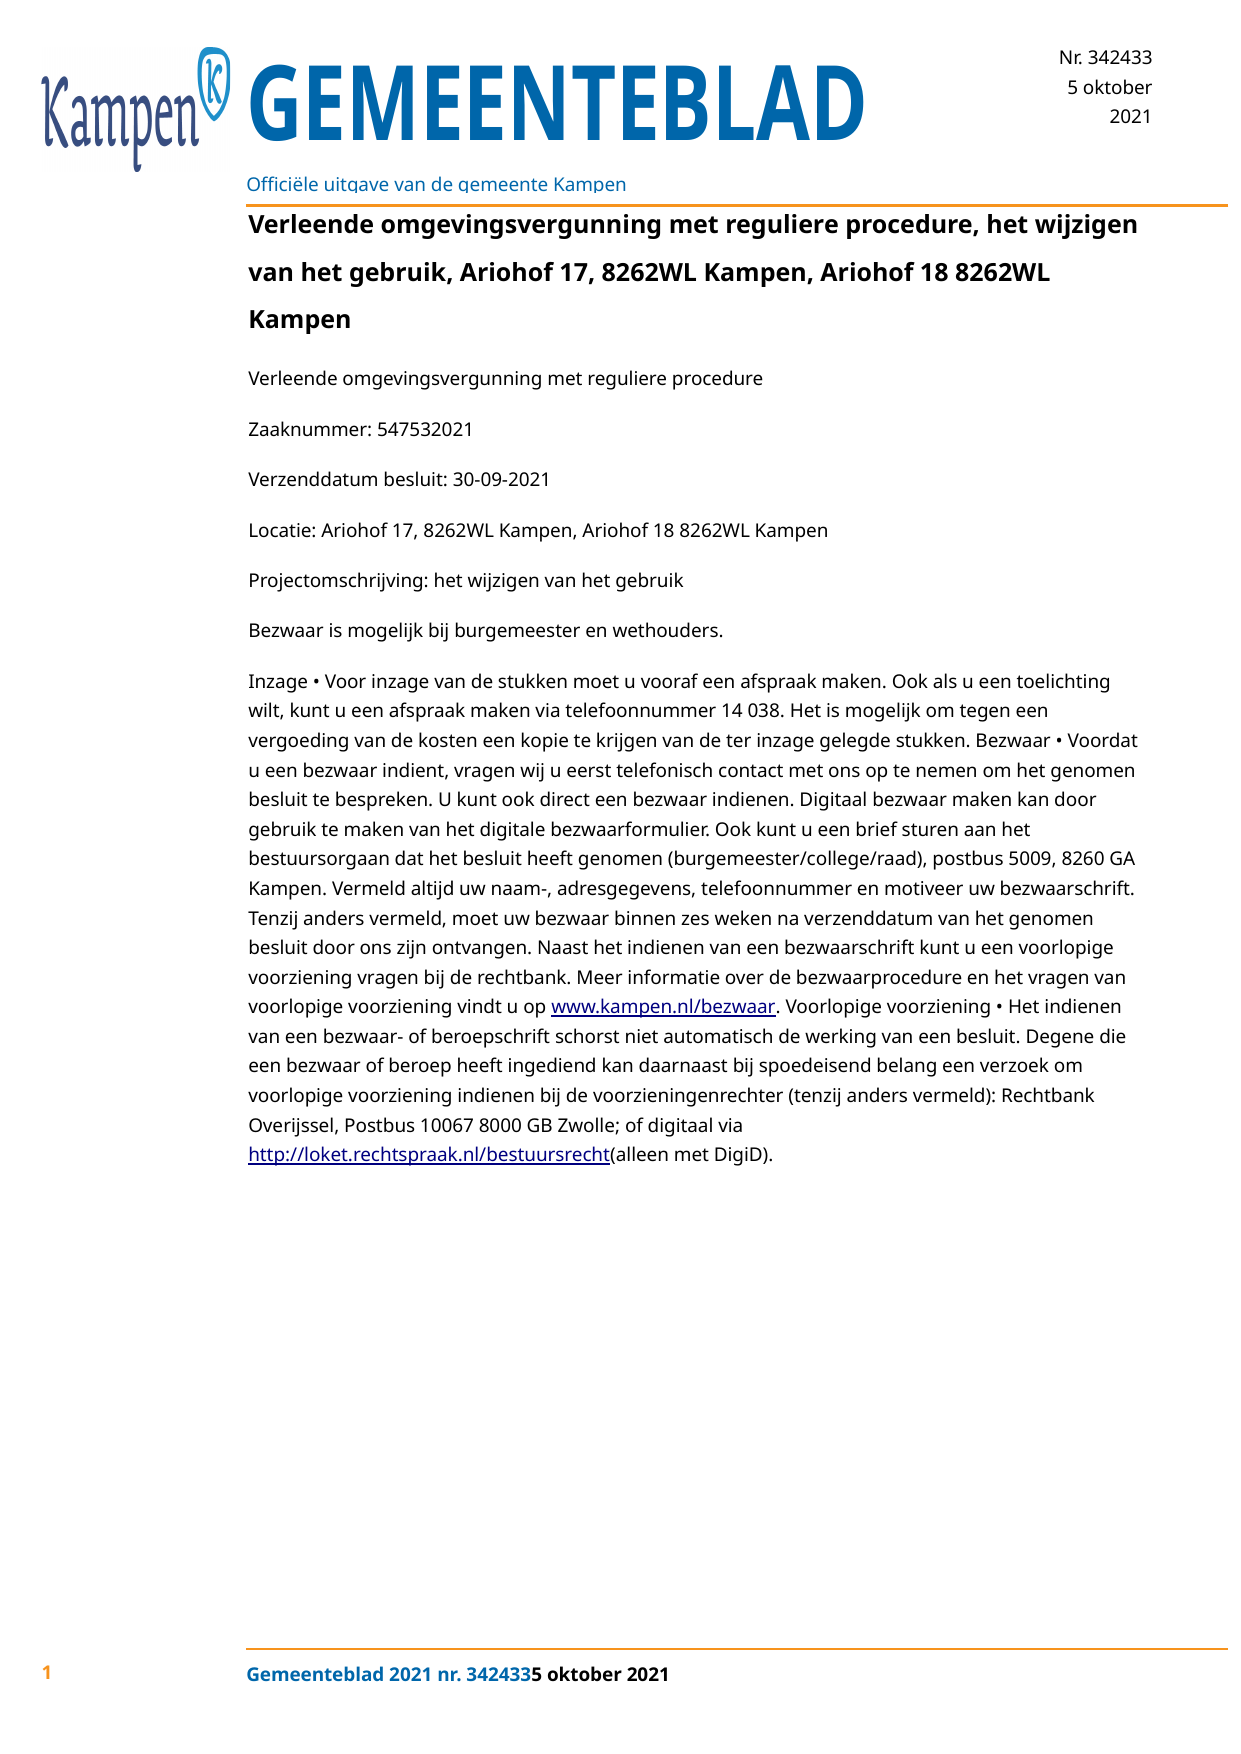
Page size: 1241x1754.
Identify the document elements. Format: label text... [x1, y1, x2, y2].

text Inzage • Voor inzage van de stukken moet u vooraf een afspraak maken. Ook als u een toelichting wilt, kunt u een afspraak maken via telefoonnummer 14 038. Het is mogelijk om tegen een vergoeding van de kosten een kopie te krijgen van de ter inzage gelegde stukken. Bezwaar • Voordat u een bezwaar indient, vragen wij u eerst telefonisch contact met ons op te nemen om het genomen besluit te bespreken. U kunt ook direct een bezwaar indienen. Digitaal bezwaar maken kan door gebruik te maken van het digitale bezwaarformulier. Ook kunt u een brief sturen aan het bestuursorgaan dat het besluit heeft genomen (burgemeester/college/raad), postbus 5009, 8260 GA Kampen. Vermeld altijd uw naam-, adresgegevens, telefoonnummer en motiveer uw bezwaarschrift. Tenzij anders vermeld, moet uw bezwaar binnen zes weken na verzenddatum van het genomen besluit door ons zijn ontvangen. Naast het indienen van een bezwaarschrift kunt u een voorlopige voorziening vragen bij de rechtbank. Meer informatie over de bezwaarprocedure en het vragen van voorlopige voorziening vindt u op www.kampen.nl/bezwaar. Voorlopige voorziening • Het indienen van een bezwaar- of beroepschrift schorst niet automatisch de werking van een besluit. Degene die een bezwaar of beroep heeft ingediend kan daarnaast bij spoedeisend belang een verzoek om voorlopige voorziening indienen bij de voorzieningenrechter (tenzij anders vermeld): Rechtbank Overijssel, Postbus 10067 8000 GB Zwolle; of digitaal via http://loket.rechtspraak.nl/bestuursrecht(alleen met DigiD). [248, 668, 1152, 1167]
text Projectomschrijving: het wijzigen van het gebruik [248, 567, 1152, 593]
text Verzenddatum besluit: 30-09-2021 [248, 466, 1152, 492]
text Zaaknummer: 547532021 [248, 416, 1152, 442]
text Locatie: Ariohof 17, 8262WL Kampen, Ariohof 18 8262WL Kampen [248, 517, 1152, 542]
text Verleende omgevingsvergunning met reguliere procedure [248, 366, 1152, 391]
text Bezwaar is mogelijk bij burgemeester en wethouders. [248, 618, 1152, 643]
picture [41, 47, 231, 172]
text Verleende omgevingsvergunning met reguliere procedure, het wijzigen van het gebruik, Ariohof 17, 8262WL Kampen, Ariohof 18 8262WL Kampen [248, 207, 1152, 336]
